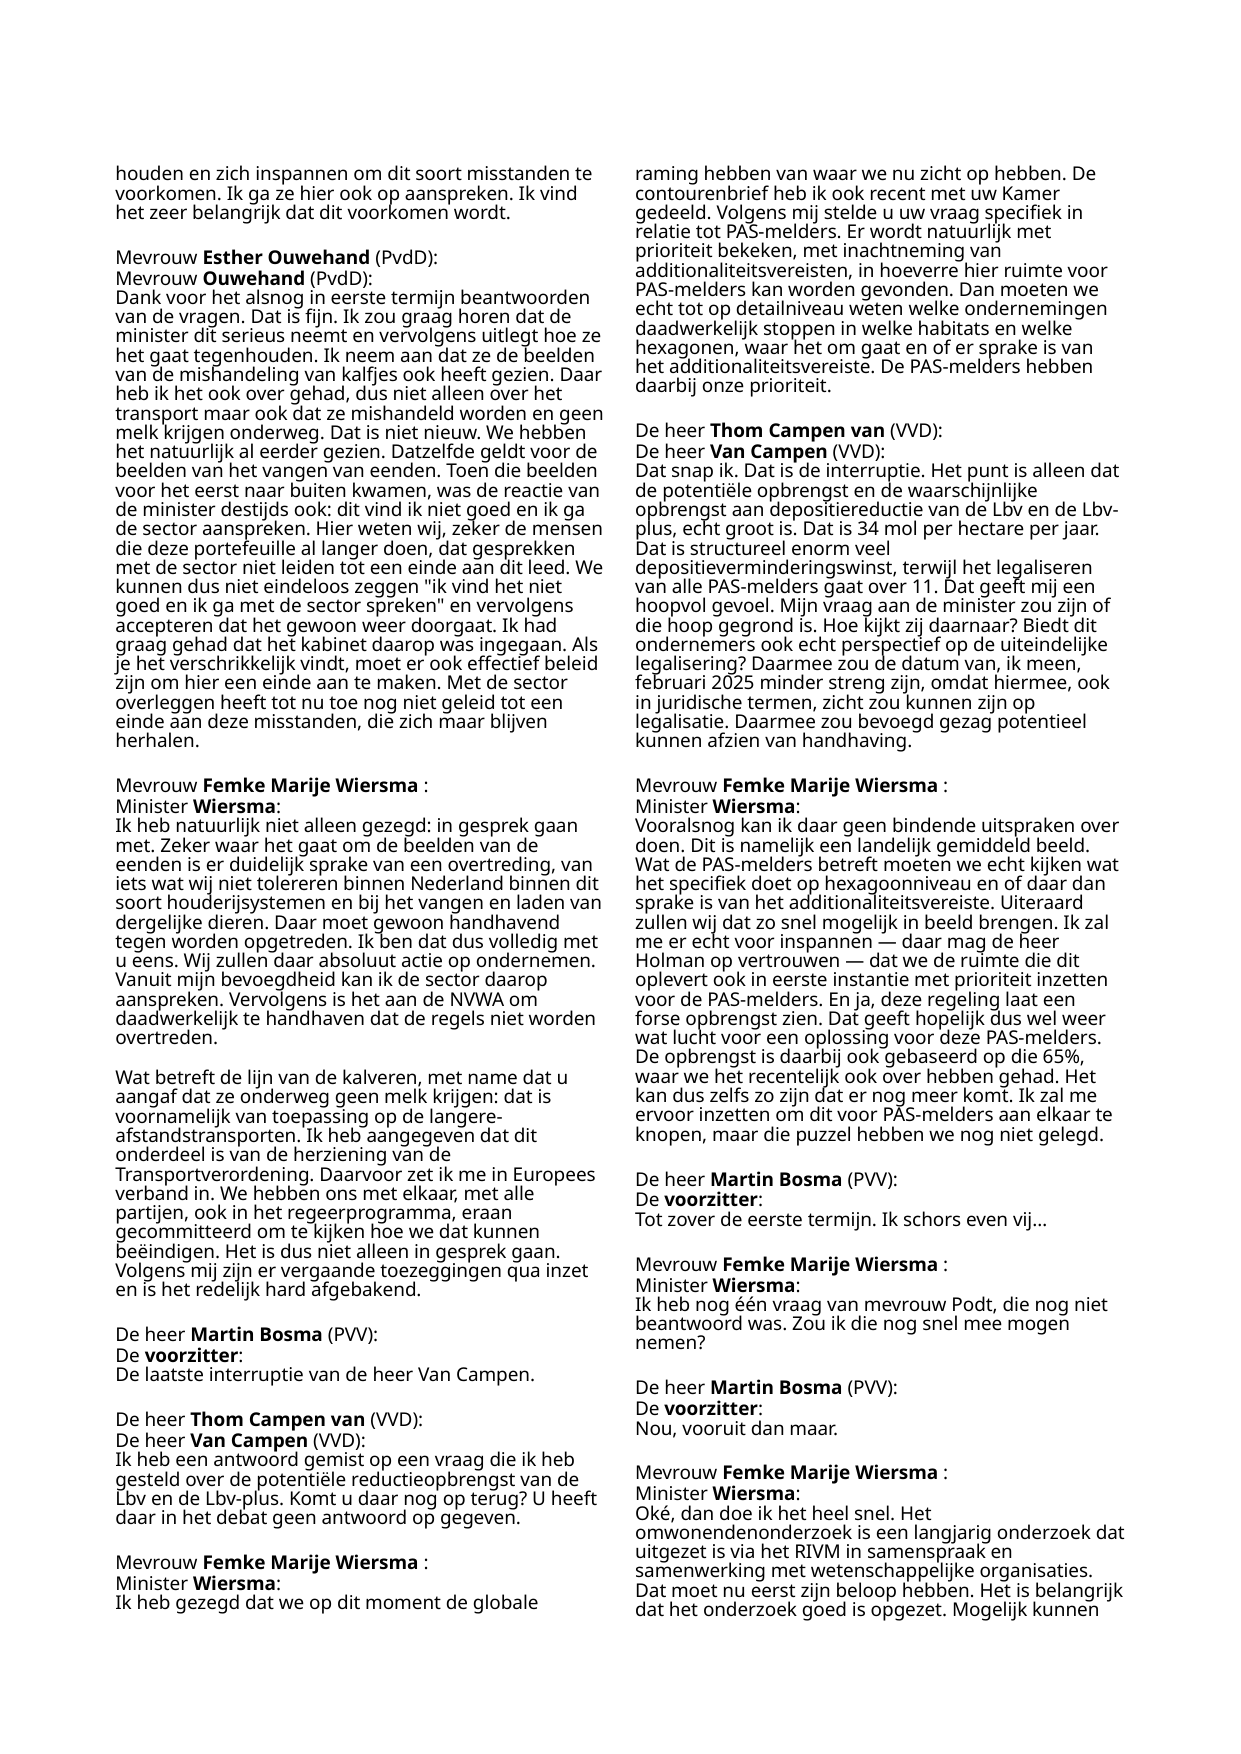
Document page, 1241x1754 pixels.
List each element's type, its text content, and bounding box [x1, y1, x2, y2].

text De heer Thom Campen van (VVD): [635, 417, 1125, 443]
text Ik heb nog één vraag van mevrouw Podt, die nog niet beantwoord was. Zou ik die nog snel mee mogen nemen? [635, 1296, 1125, 1354]
text Dank voor het alsnog in eerste termijn beantwoorden van de vragen. Dat is fijn. Ik zou graag horen dat de minister dit serieus neemt en vervolgens uitlegt hoe ze het gaat tegenhouden. Ik neem aan dat ze de beelden van de mishandeling van kalfjes ook heeft gezien. Daar heb ik het ook over gehad, dus niet alleen over het transport maar ook dat ze mishandeld worden en geen melk krijgen onderweg. Dat is niet nieuw. We hebben het natuurlijk al eerder gezien. Datzelfde geldt voor de beelden van het vangen van eenden. Toen die beelden voor het eerst naar buiten kwamen, was de reactie van de minister destijds ook: dit vind ik niet goed en ik ga de sector aanspreken. Hier weten wij, zeker de mensen die deze portefeuille al langer doen, dat gesprekken met de sector niet leiden tot een einde aan dit leed. We kunnen dus niet eindeloos zeggen "ik vind het niet goed en ik ga met de sector spreken" en vervolgens accepteren dat het gewoon weer doorgaat. Ik had graag gehad dat het kabinet daarop was ingegaan. Als je het verschrikkelijk vindt, moet er ook effectief beleid zijn om hier een einde aan te maken. Met de sector overleggen heeft tot nu toe nog niet geleid tot een einde aan deze misstanden, die zich maar blijven herhalen. [115, 289, 605, 751]
text De laatste interruptie van de heer Van Campen. [115, 1366, 605, 1386]
text De heer Martin Bosma (PVV): [635, 1166, 1125, 1191]
text De heer Van Campen (VVD): [115, 1432, 605, 1451]
text De voorzitter: [115, 1347, 605, 1366]
text raming hebben van waar we nu zicht op hebben. De contourenbrief heb ik ook recent met uw Kamer gedeeld. Volgens mij stelde u uw vraag specifiek in relatie tot PAS-melders. Er wordt natuurlijk met prioriteit bekeken, met inachtneming van additionaliteitsvereisten, in hoeverre hier ruimte voor PAS-melders kan worden gevonden. Dan moeten we echt tot op detailniveau weten welke ondernemingen daadwerkelijk stoppen in welke habitats en welke hexagonen, waar het om gaat en of er sprake is van het additionaliteitsvereiste. De PAS-melders hebben daarbij onze prioriteit. [635, 165, 1125, 397]
text Mevrouw Femke Marije Wiersma : [635, 772, 1125, 798]
text Ik heb een antwoord gemist op een vraag die ik heb gesteld over de potentiële reductieopbrengst van de Lbv en de Lbv-plus. Komt u daar nog op terug? U heeft daar in het debat geen antwoord op gegeven. [115, 1451, 605, 1528]
text De voorzitter: [635, 1191, 1125, 1211]
text Mevrouw Femke Marije Wiersma : [635, 1251, 1125, 1277]
text Dat snap ik. Dat is de interruptie. Het punt is alleen dat de potentiële opbrengst en de waarschijnlijke opbrengst aan depositiereductie van de Lbv en de Lbv-plus, echt groot is. Dat is 34 mol per hectare per jaar. Dat is structureel enorm veel depositieverminderingswinst, terwijl het legaliseren van alle PAS-melders gaat over 11. Dat geeft mij een hoopvol gevoel. Mijn vraag aan de minister zou zijn of die hoop gegrond is. Hoe kijkt zij daarnaar? Biedt dit ondernemers ook echt perspectief op de uiteindelijke legalisering? Daarmee zou de datum van, ik meen, februari 2025 minder streng zijn, omdat hiermee, ook in juridische termen, zicht zou kunnen zijn op legalisatie. Daarmee zou bevoegd gezag potentieel kunnen afzien van handhaving. [635, 462, 1125, 751]
text Mevrouw Femke Marije Wiersma : [635, 1459, 1125, 1485]
text Wat betreft de lijn van de kalveren, met name dat u aangaf dat ze onderweg geen melk krijgen: dat is voornamelijk van toepassing op de langere-afstandstransporten. Ik heb aangegeven dat dit onderdeel is van de herziening van de Transportverordening. Daarvoor zet ik me in Europees verband in. We hebben ons met elkaar, met alle partijen, ook in het regeerprogramma, eraan gecommitteerd om te kijken hoe we dat kunnen beëindigen. Het is dus niet alleen in gesprek gaan. Volgens mij zijn er vergaande toezeggingen qua inzet en is het redelijk hard afgebakend. [115, 1069, 605, 1301]
text De voorzitter: [635, 1400, 1125, 1419]
text Nou, vooruit dan maar. [635, 1419, 1125, 1439]
text houden en zich inspannen om dit soort misstanden te voorkomen. Ik ga ze hier ook op aanspreken. Ik vind het zeer belangrijk dat dit voorkomen wordt. [115, 165, 605, 223]
text Vooralsnog kan ik daar geen bindende uitspraken over doen. Dit is namelijk een landelijk gemiddeld beeld. Wat de PAS-melders betreft moeten we echt kijken wat het specifiek doet op hexagoonniveau en of daar dan sprake is van het additionaliteitsvereiste. Uiteraard zullen wij dat zo snel mogelijk in beeld brengen. Ik zal me er echt voor inspannen — daar mag de heer Holman op vertrouwen — dat we de ruimte die dit oplevert ook in eerste instantie met prioriteit inzetten voor de PAS-melders. En ja, deze regeling laat een forse opbrengst zien. Dat geeft hopelijk dus wel weer wat lucht voor een oplossing voor deze PAS-melders. De opbrengst is daarbij ook gebaseerd op die 65%, waar we het recentelijk ook over hebben gehad. Het kan dus zelfs zo zijn dat er nog meer komt. Ik zal me ervoor inzetten om dit voor PAS-melders aan elkaar te knopen, maar die puzzel hebben we nog niet gelegd. [635, 817, 1125, 1145]
text De heer Thom Campen van (VVD): [115, 1406, 605, 1432]
text Minister Wiersma: [635, 1485, 1125, 1504]
text Mevrouw Femke Marije Wiersma : [115, 772, 605, 798]
text Minister Wiersma: [115, 1575, 605, 1594]
text Minister Wiersma: [635, 798, 1125, 817]
text Ik heb gezegd dat we op dit moment de globale [115, 1594, 605, 1614]
text De heer Van Campen (VVD): [635, 443, 1125, 462]
text De heer Martin Bosma (PVV): [115, 1321, 605, 1347]
text De heer Martin Bosma (PVV): [635, 1374, 1125, 1400]
text Mevrouw Esther Ouwehand (PvdD): [115, 244, 605, 270]
text Minister Wiersma: [115, 798, 605, 817]
text Ik heb natuurlijk niet alleen gezegd: in gesprek gaan met. Zeker waar het gaat om de beelden van de eenden is er duidelijk sprake van een overtreding, van iets wat wij niet tolereren binnen Nederland binnen dit soort houderijsystemen en bij het vangen en laden van dergelijke dieren. Daar moet gewoon handhavend tegen worden opgetreden. Ik ben dat dus volledig met u eens. Wij zullen daar absoluut actie op ondernemen. Vanuit mijn bevoegdheid kan ik de sector daarop aanspreken. Vervolgens is het aan de NVWA om daadwerkelijk te handhaven dat de regels niet worden overtreden. [115, 817, 605, 1048]
text Mevrouw Ouwehand (PvdD): [115, 270, 605, 289]
text Minister Wiersma: [635, 1277, 1125, 1296]
text Tot zover de eerste termijn. Ik schors even vij… [635, 1211, 1125, 1230]
text Oké, dan doe ik het heel snel. Het omwonendenonderzoek is een langjarig onderzoek dat uitgezet is via het RIVM in samenspraak en samenwerking met wetenschappelijke organisaties. Dat moet nu eerst zijn beloop hebben. Het is belangrijk dat het onderzoek goed is opgezet. Mogelijk kunnen [635, 1504, 1125, 1620]
text Mevrouw Femke Marije Wiersma : [115, 1549, 605, 1575]
